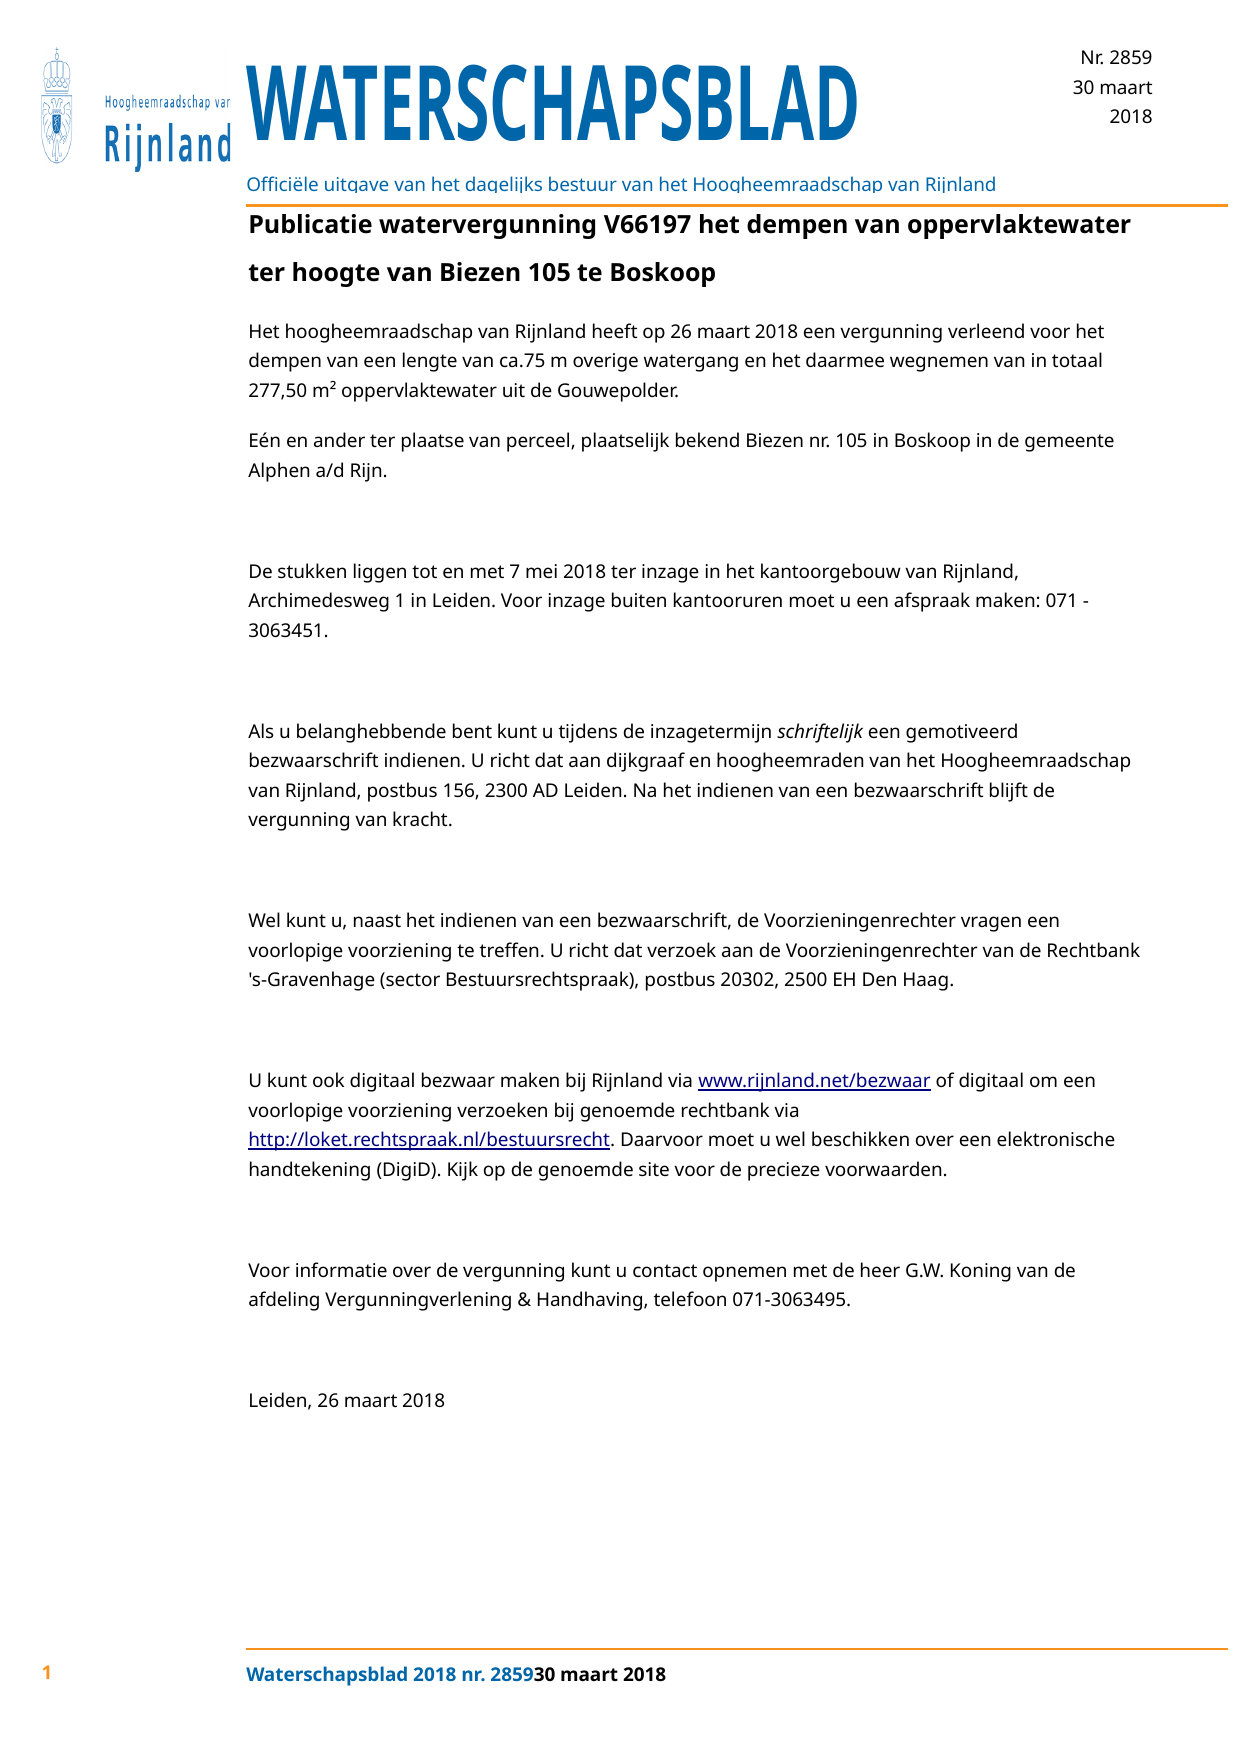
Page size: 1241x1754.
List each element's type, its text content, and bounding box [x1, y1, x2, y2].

text Publicatie watervergunning V66197 het dempen van oppervlaktewater ter hoogte van Biezen 105 te Boskoop [248, 207, 1152, 288]
text Als u belanghebbende bent kunt u tijdens de inzagetermijn schriftelijk een gemotiveerd bezwaarschrift indienen. U richt dat aan dijkgraaf en hoogheemraden van het Hoogheemraadschap van Rijnland, postbus 156, 2300 AD Leiden. Na het indienen van een bezwaarschrift blijft de vergunning van kracht. [248, 718, 1152, 832]
text Eén en ander ter plaatse van perceel, plaatselijk bekend Biezen nr. 105 in Boskoop in de gemeente Alphen a/d Rijn. [248, 427, 1152, 483]
text Het hoogheemraadschap van Rijnland heeft op 26 maart 2018 een vergunning verleend voor het dempen van een lengte van ca.75 m overige watergang en het daarmee wegnemen van in totaal 277,50 m² oppervlaktewater uit de Gouwepolder. [248, 318, 1152, 403]
text Leiden, 26 maart 2018 [248, 1387, 1152, 1413]
picture [41, 47, 231, 172]
text De stukken liggen tot en met 7 mei 2018 ter inzage in het kantoorgebouw van Rijnland, Archimedesweg 1 in Leiden. Voor inzage buiten kantooruren moet u een afspraak maken: 071 - 3063451. [248, 558, 1152, 643]
text Wel kunt u, naast het indienen van een bezwaarschrift, de Voorzieningenrechter vragen een voorlopige voorziening te treffen. U richt dat verzoek aan de Voorzieningenrechter van de Rechtbank 's-Gravenhage (sector Bestuursrechtspraak), postbus 20302, 2500 EH Den Haag. [248, 907, 1152, 992]
text Voor informatie over de vergunning kunt u contact opnemen met de heer G.W. Koning van de afdeling Vergunningverlening & Handhaving, telefoon 071-3063495. [248, 1257, 1152, 1312]
text U kunt ook digitaal bezwaar maken bij Rijnland via www.rijnland.net/bezwaar of digitaal om een voorlopige voorziening verzoeken bij genoemde rechtbank via http://loket.rechtspraak.nl/bestuursrecht. Daarvoor moet u wel beschikken over een elektronische handtekening (DigiD). Kijk op de genoemde site voor de precieze voorwaarden. [248, 1067, 1152, 1182]
